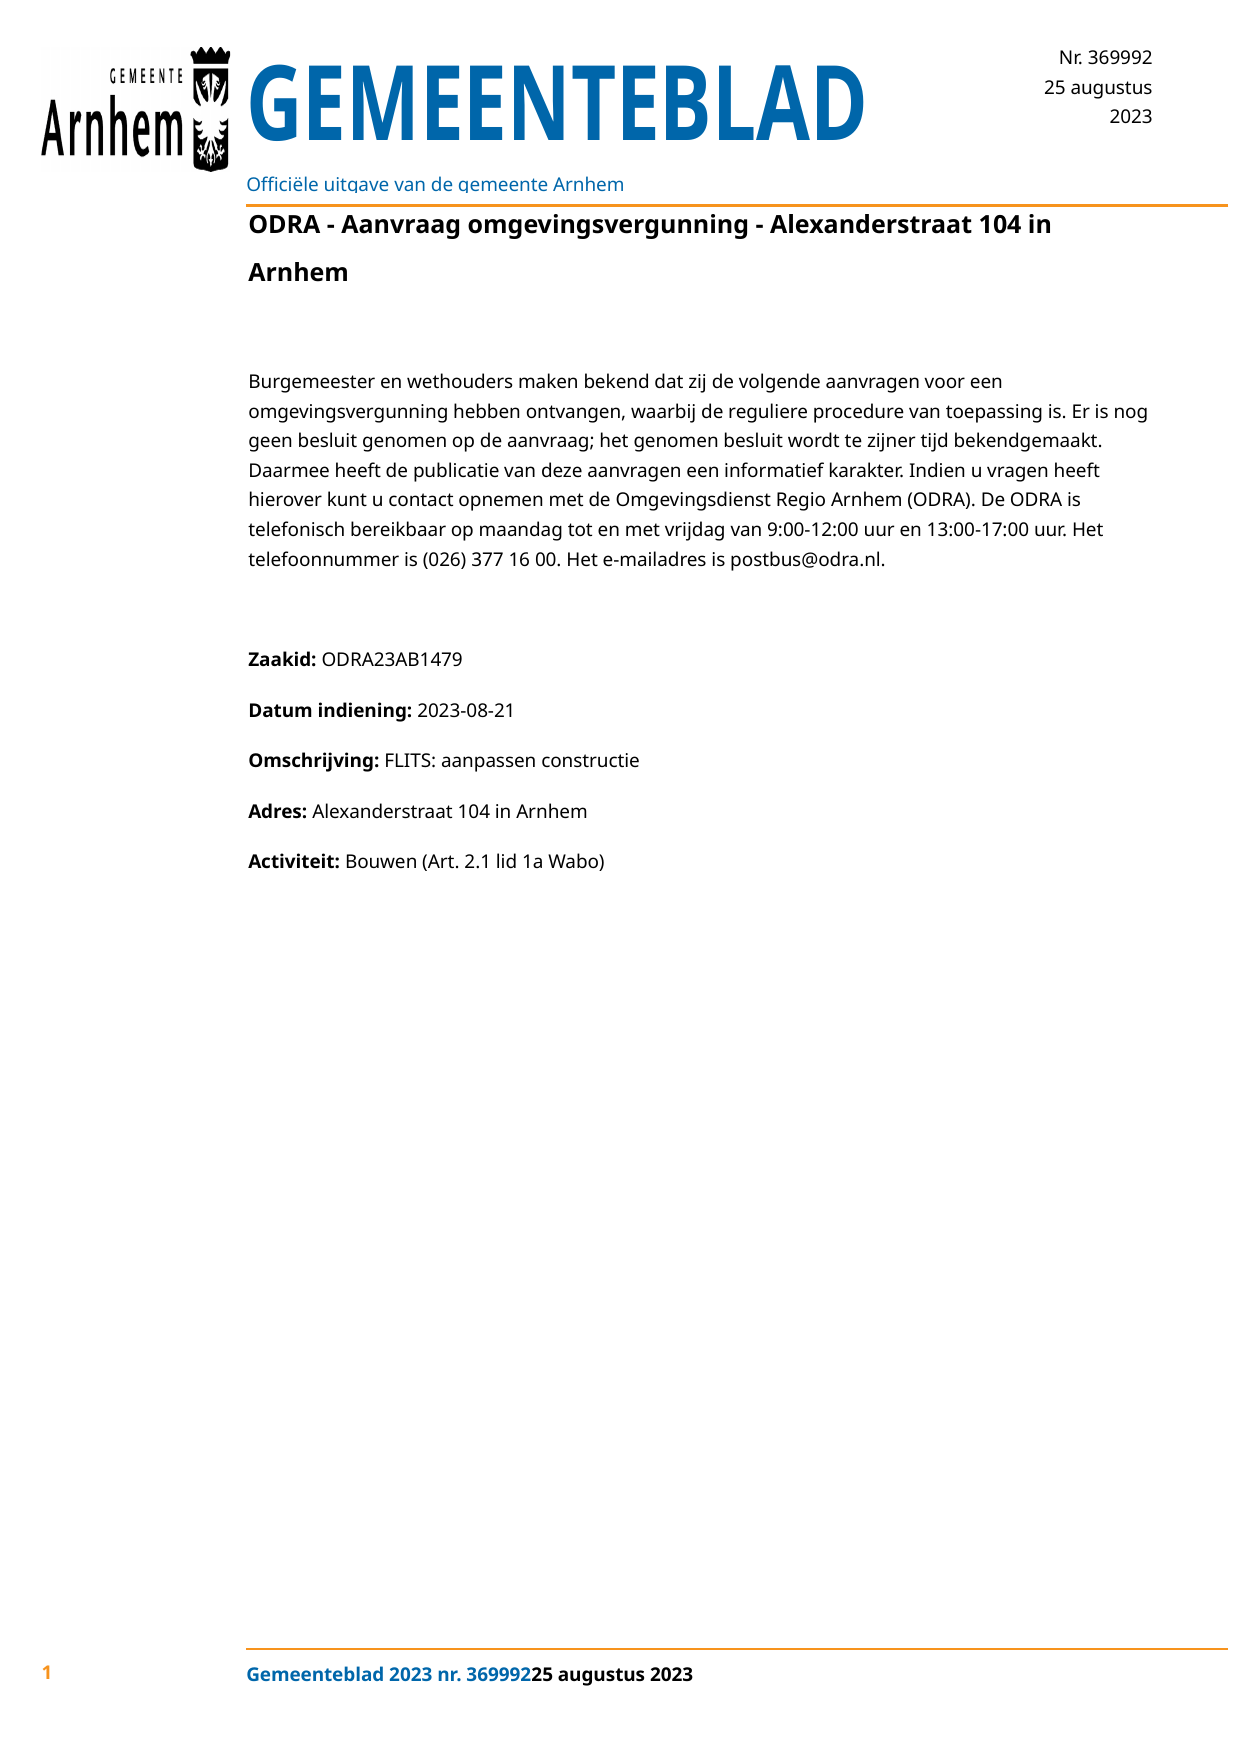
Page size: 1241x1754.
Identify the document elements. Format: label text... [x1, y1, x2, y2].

text Activiteit: Bouwen (Art. 2.1 lid 1a Wabo) [248, 848, 1152, 874]
text Adres: Alexanderstraat 104 in Arnhem [248, 798, 1152, 824]
text Burgemeester en wethouders maken bekend dat zij de volgende aanvragen voor een omgevingsvergunning hebben ontvangen, waarbij de reguliere procedure van toepassing is. Er is nog geen besluit genomen op de aanvraag; het genomen besluit wordt te zijner tijd bekendgemaakt. Daarmee heeft de publicatie van deze aanvragen een informatief karakter. Indien u vragen heeft hierover kunt u contact opnemen met de Omgevingsdienst Regio Arnhem (ODRA). De ODRA is telefonisch bereikbaar op maandag tot en met vrijdag van 9:00-12:00 uur en 13:00-17:00 uur. Het telefoonnummer is (026) 377 16 00. Het e-mailadres is postbus@odra.nl. [248, 368, 1152, 572]
text Zaakid: ODRA23AB1479 [248, 647, 1152, 672]
text Omschrijving: FLITS: aanpassen constructie [248, 747, 1152, 773]
text ODRA - Aanvraag omgevingsvergunning - Alexanderstraat 104 in Arnhem [248, 207, 1152, 288]
text Datum indiening: 2023-08-21 [248, 697, 1152, 723]
picture [41, 47, 231, 172]
